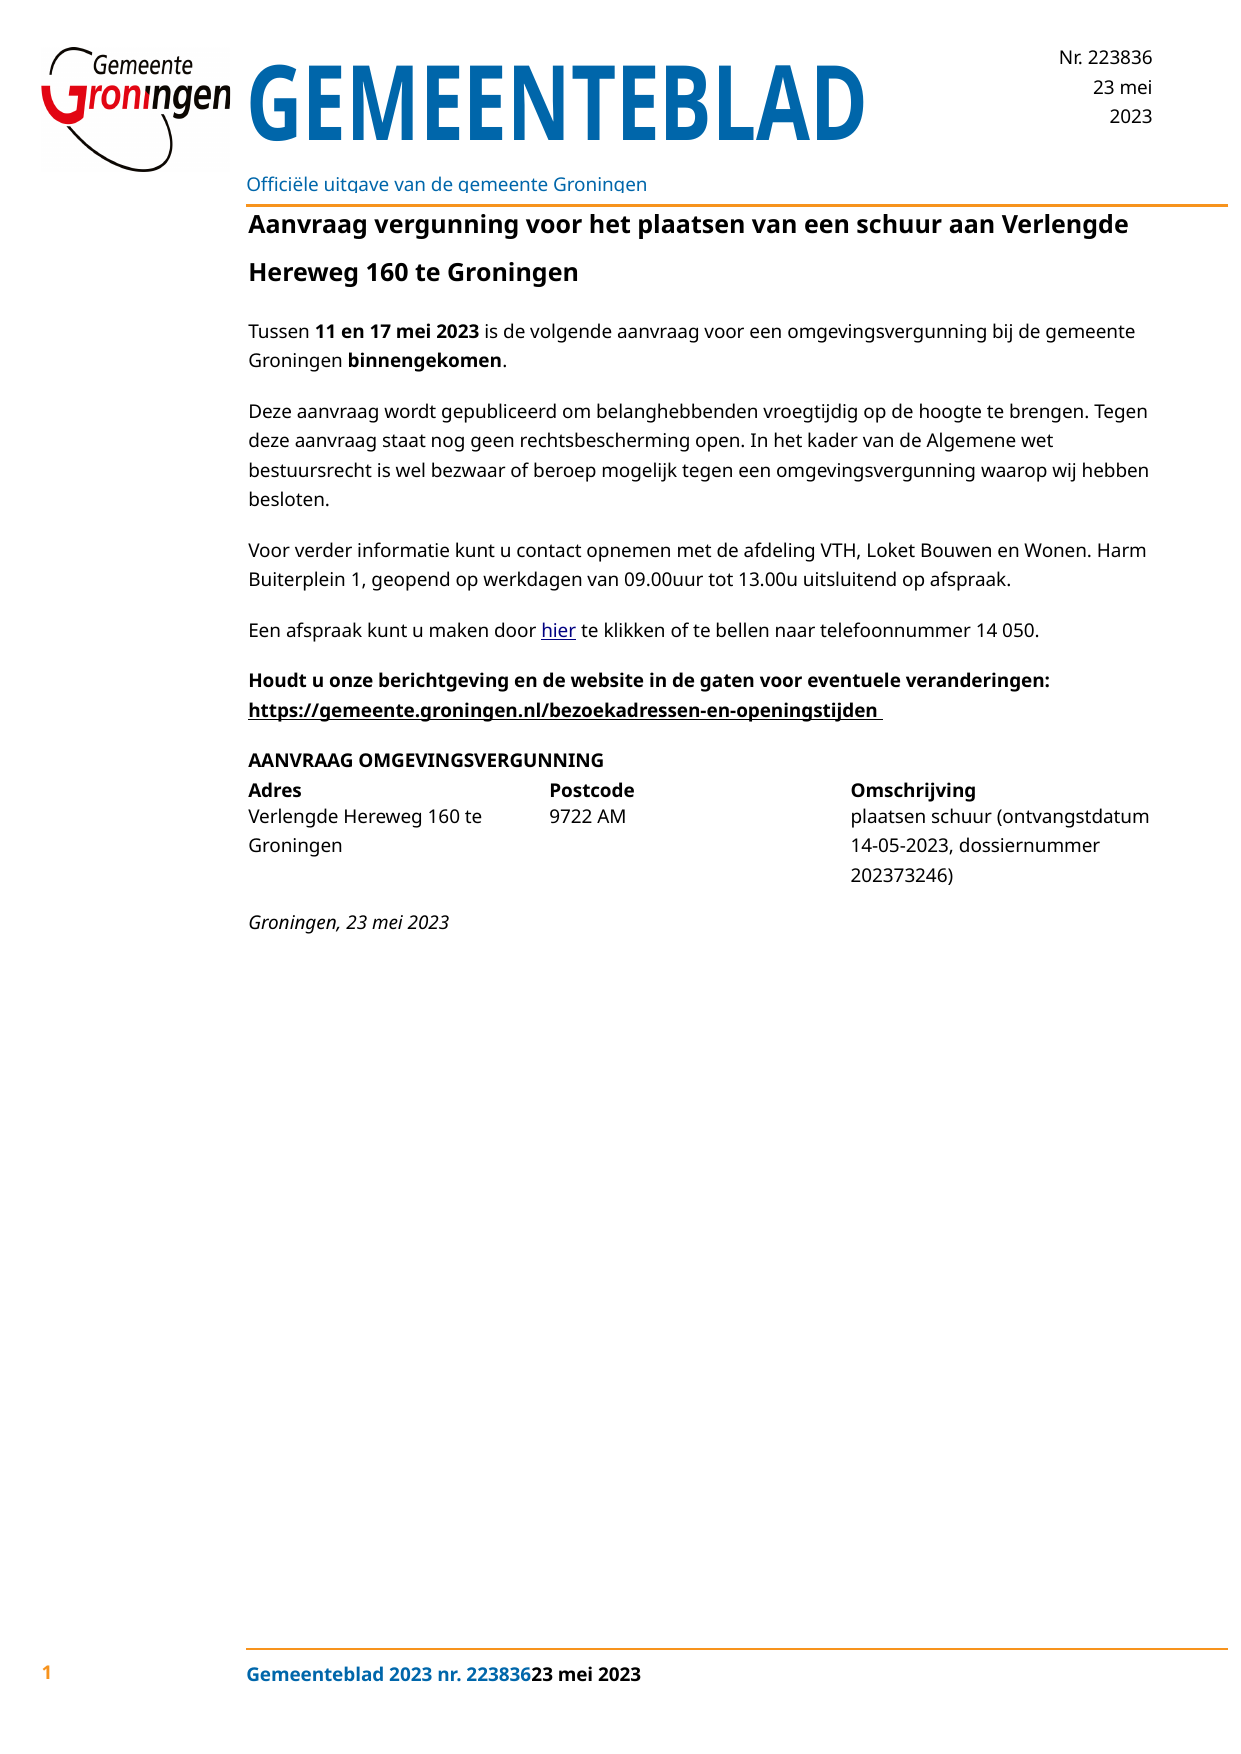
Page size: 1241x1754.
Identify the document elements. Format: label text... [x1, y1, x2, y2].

table_header Postcode [549, 777, 850, 803]
text Deze aanvraag wordt gepubliceerd om belanghebbenden vroegtijdig op de hoogte te brengen. Tegen deze aanvraag staat nog geen rechtsbescherming open. In het kader van de Algemene wet bestuursrecht is wel bezwaar of beroep mogelijk tegen een omgevingsvergunning waarop wij hebben besloten. [248, 398, 1152, 512]
text Voor verder informatie kunt u contact opnemen met de afdeling VTH, Loket Bouwen en Wonen. Harm Buiterplein 1, geopend op werkdagen van 09.00uur tot 13.00u uitsluitend op afspraak. [248, 537, 1152, 592]
table_header Adres [248, 777, 549, 803]
table_header Omschrijving [850, 777, 1152, 803]
text AANVRAAG OMGEVINGSVERGUNNING [248, 747, 1152, 773]
table_cell Verlengde Hereweg 160 te Groningen [248, 803, 549, 888]
text Houdt u onze berichtgeving en de website in de gaten voor eventuele veranderingen: https://gemeente.groningen.nl/bezoekadressen-en-openingstijden [248, 667, 1152, 723]
text Groningen, 23 mei 2023 [248, 909, 1152, 935]
text Een afspraak kunt u maken door hier te klikken of te bellen naar telefoonnummer 14 050. [248, 617, 1152, 643]
table_cell plaatsen schuur (ontvangstdatum 14-05-2023, dossiernummer 202373246) [850, 803, 1152, 888]
text Tussen 11 en 17 mei 2023 is de volgende aanvraag voor een omgevingsvergunning bij de gemeente Groningen binnengekomen. [248, 318, 1152, 373]
picture [41, 47, 231, 172]
text Aanvraag vergunning voor het plaatsen van een schuur aan Verlengde Hereweg 160 te Groningen [248, 207, 1152, 288]
table_cell 9722 AM [549, 803, 850, 888]
